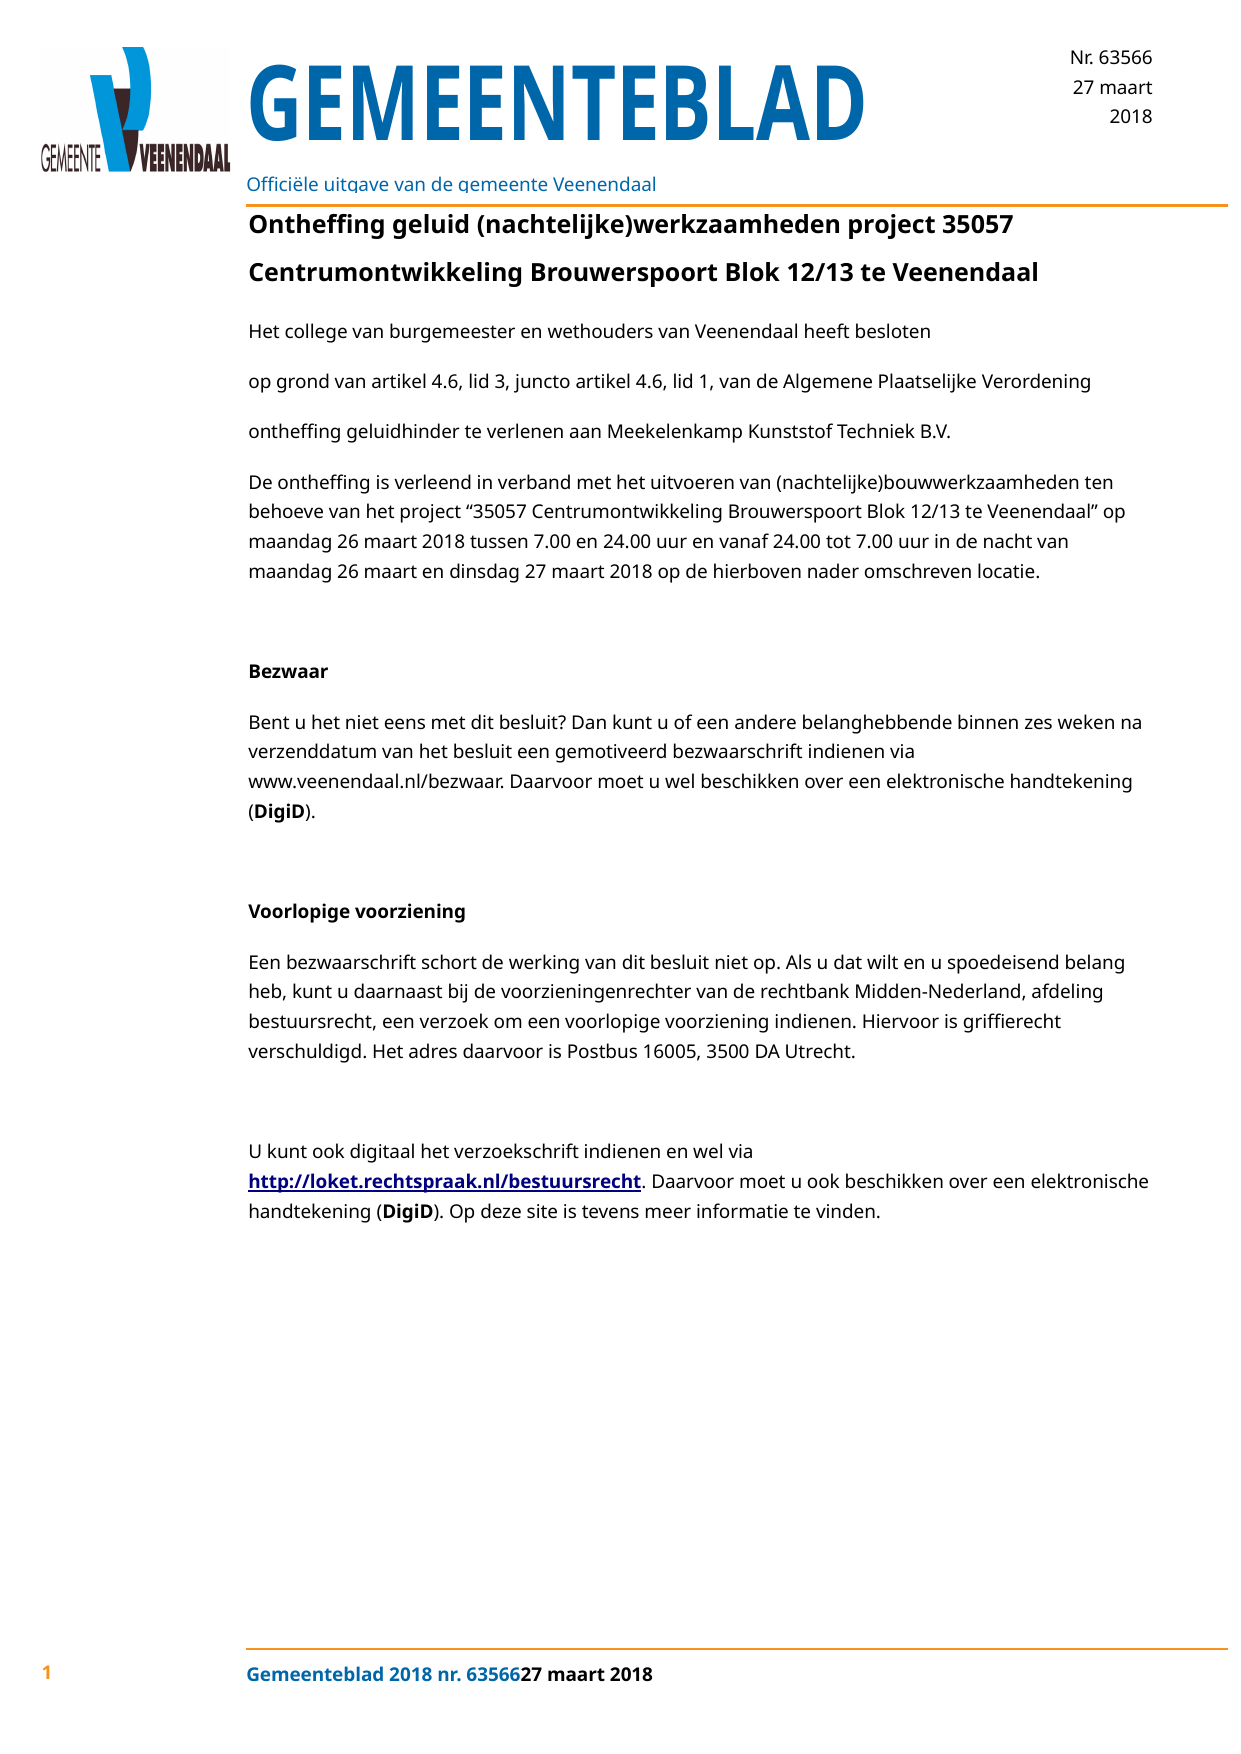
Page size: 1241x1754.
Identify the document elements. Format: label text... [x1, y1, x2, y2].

text De ontheffing is verleend in verband met het uitvoeren van (nachtelijke)bouwwerkzaamheden ten behoeve van het project “35057 Centrumontwikkeling Brouwerspoort Blok 12/13 te Veenendaal” op maandag 26 maart 2018 tussen 7.00 en 24.00 uur en vanaf 24.00 tot 7.00 uur in de nacht van maandag 26 maart en dinsdag 27 maart 2018 op de hierboven nader omschreven locatie. [248, 469, 1152, 584]
text Bezwaar [248, 659, 1152, 684]
text Voorlopige voorziening [248, 899, 1152, 924]
text Bent u het niet eens met dit besluit? Dan kunt u of een andere belanghebbende binnen zes weken na verzenddatum van het besluit een gemotiveerd bezwaarschrift indienen via www.veenendaal.nl/bezwaar. Daarvoor moet u wel beschikken over een elektronische handtekening (DigiD). [248, 709, 1152, 824]
text Het college van burgemeester en wethouders van Veenendaal heeft besloten [248, 318, 1152, 344]
picture [41, 47, 130, 172]
text ontheffing geluidhinder te verlenen aan Meekelenkamp Kunststof Techniek B.V. [248, 419, 1152, 444]
picture [123, 47, 231, 172]
text U kunt ook digitaal het verzoekschrift indienen en wel via http://loket.rechtspraak.nl/bestuursrecht. Daarvoor moet u ook beschikken over een elektronische handtekening (DigiD). Op deze site is tevens meer informatie te vinden. [248, 1139, 1152, 1224]
text op grond van artikel 4.6, lid 3, juncto artikel 4.6, lid 1, van de Algemene Plaatselijke Verordening [248, 368, 1152, 394]
text Een bezwaarschrift schort de werking van dit besluit niet op. Als u dat wilt en u spoedeisend belang heb, kunt u daarnaast bij de voorzieningenrechter van de rechtbank Midden-Nederland, afdeling bestuursrecht, een verzoek om een voorlopige voorziening indienen. Hiervoor is griffierecht verschuldigd. Het adres daarvoor is Postbus 16005, 3500 DA Utrecht. [248, 949, 1152, 1064]
text Ontheffing geluid (nachtelijke)werkzaamheden project 35057 Centrumontwikkeling Brouwerspoort Blok 12/13 te Veenendaal [248, 207, 1152, 288]
